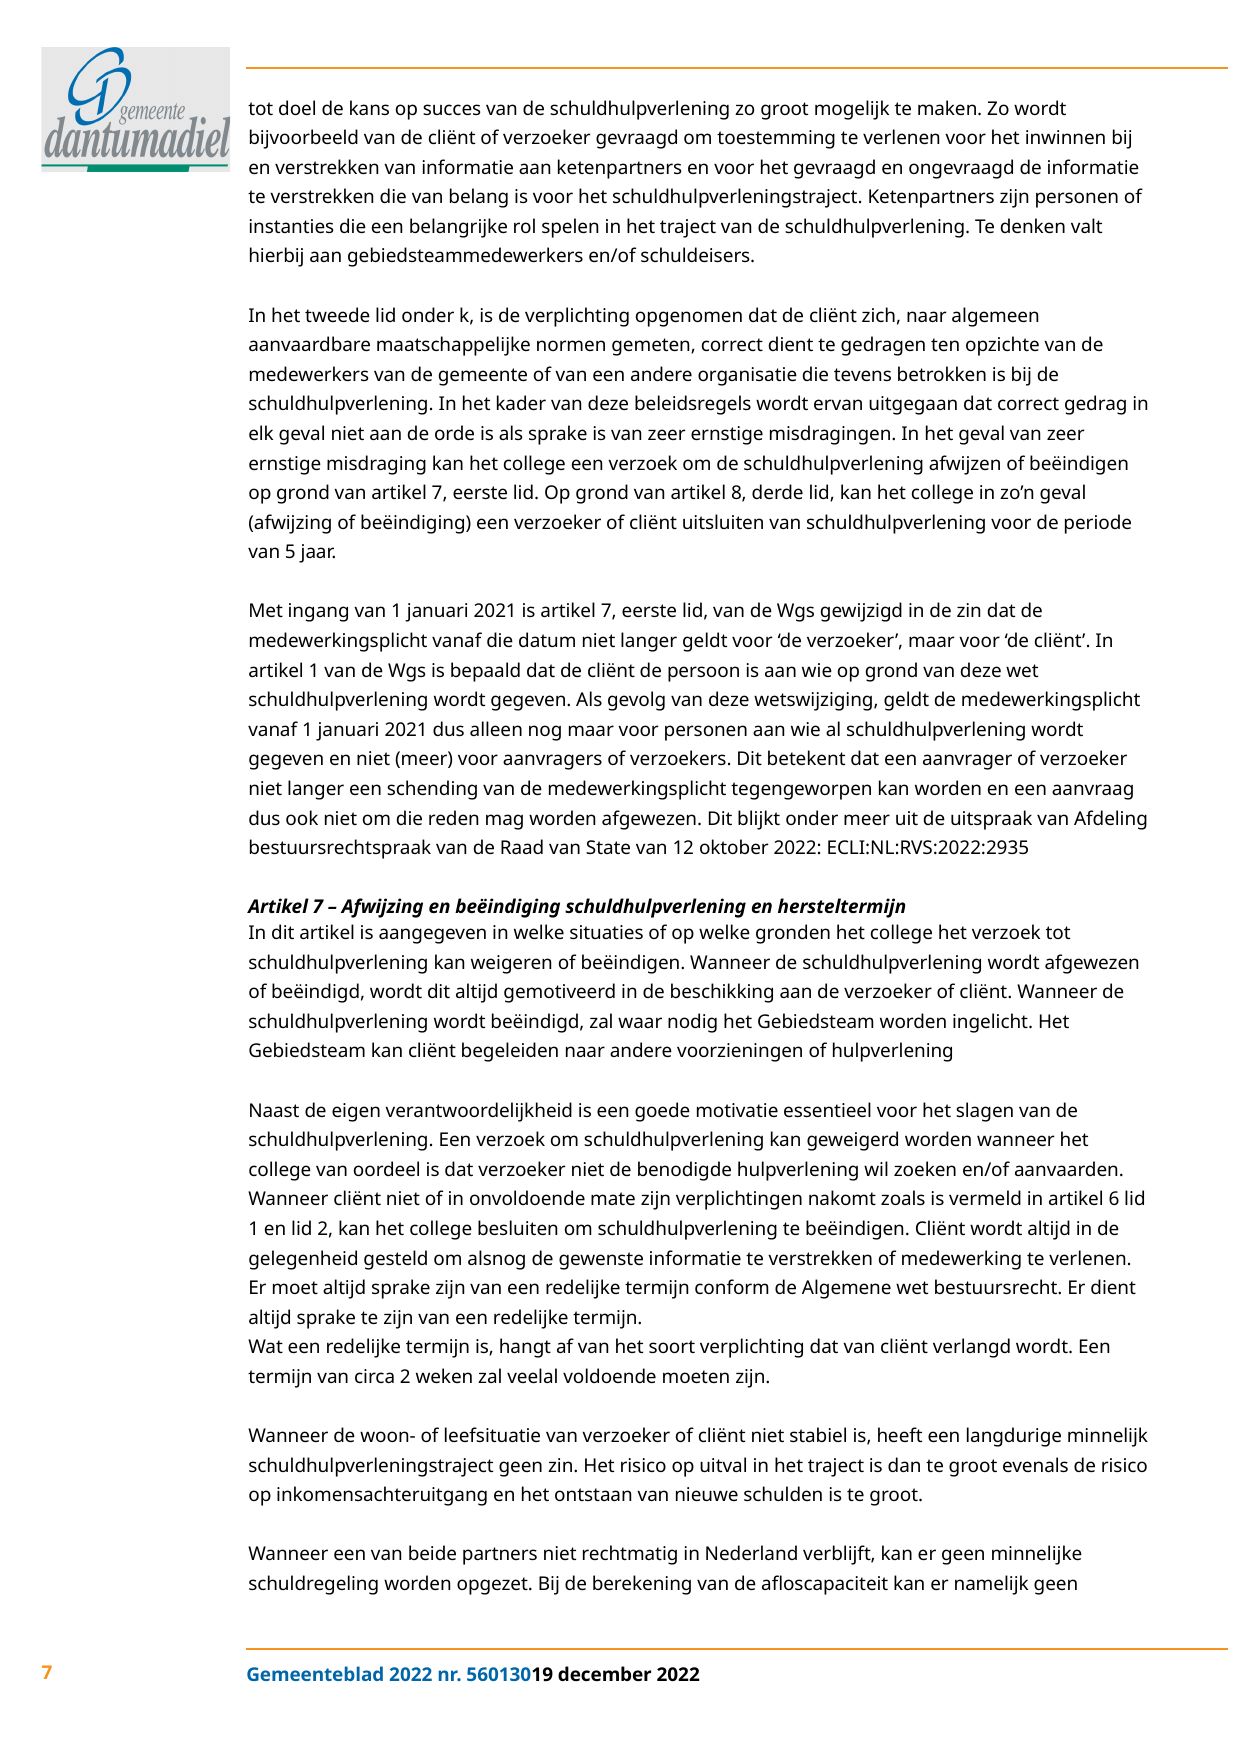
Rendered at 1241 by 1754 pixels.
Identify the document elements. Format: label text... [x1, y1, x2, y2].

text Wanneer cliënt niet of in onvoldoende mate zijn verplichtingen nakomt zoals is vermeld in artikel 6 lid 1 en lid 2, kan het college besluiten om schuldhulpverlening te beëindigen. Cliënt wordt altijd in de gelegenheid gesteld om alsnog de gewenste informatie te verstrekken of medewerking te verlenen. Er moet altijd sprake zijn van een redelijke termijn conform de Algemene wet bestuursrecht. Er dient altijd sprake te zijn van een redelijke termijn. [248, 1186, 1152, 1329]
text tot doel de kans op succes van de schuldhulpverlening zo groot mogelijk te maken. Zo wordt bijvoorbeeld van de cliënt of verzoeker gevraagd om toestemming te verlenen voor het inwinnen bij en verstrekken van informatie aan ketenpartners en voor het gevraagd en ongevraagd de informatie te verstrekken die van belang is voor het schuldhulpverleningstraject. Ketenpartners zijn personen of instanties die een belangrijke rol spelen in het traject van de schuldhulpverlening. Te denken valt hierbij aan gebiedsteammedewerkers en/of schuldeisers. [248, 95, 1152, 268]
text Wanneer de woon- of leefsituatie van verzoeker of cliënt niet stabiel is, heeft een langdurige minnelijk schuldhulpverleningstraject geen zin. Het risico op uitval in het traject is dan te groot evenals de risico op inkomensachteruitgang en het ontstaan van nieuwe schulden is te groot. [248, 1422, 1152, 1507]
picture [41, 47, 231, 172]
text In dit artikel is aangegeven in welke situaties of op welke gronden het college het verzoek tot schuldhulpverlening kan weigeren of beëindigen. Wanneer de schuldhulpverlening wordt afgewezen of beëindigd, wordt dit altijd gemotiveerd in de beschikking aan de verzoeker of cliënt. Wanneer de schuldhulpverlening wordt beëindigd, zal waar nodig het Gebiedsteam worden ingelicht. Het Gebiedsteam kan cliënt begeleiden naar andere voorzieningen of hulpverlening [248, 919, 1152, 1063]
text Met ingang van 1 januari 2021 is artikel 7, eerste lid, van de Wgs gewijzigd in de zin dat de medewerkingsplicht vanaf die datum niet langer geldt voor ‘de verzoeker’, maar voor ‘de cliënt’. In artikel 1 van de Wgs is bepaald dat de cliënt de persoon is aan wie op grond van deze wet schuldhulpverlening wordt gegeven. Als gevolg van deze wetswijziging, geldt de medewerkingsplicht vanaf 1 januari 2021 dus alleen nog maar voor personen aan wie al schuldhulpverlening wordt gegeven en niet (meer) voor aanvragers of verzoekers. Dit betekent dat een aanvrager of verzoeker niet langer een schending van de medewerkingsplicht tegengeworpen kan worden en een aanvraag dus ook niet om die reden mag worden afgewezen. Dit blijkt onder meer uit de uitspraak van Afdeling bestuursrechtspraak van de Raad van State van 12 oktober 2022: ECLI:NL:RVS:2022:2935 [248, 598, 1152, 860]
text Wanneer een van beide partners niet rechtmatig in Nederland verblijft, kan er geen minnelijke schuldregeling worden opgezet. Bij de berekening van de afloscapaciteit kan er namelijk geen [248, 1541, 1152, 1596]
text In het tweede lid onder k, is de verplichting opgenomen dat de cliënt zich, naar algemeen aanvaardbare maatschappelijke normen gemeten, correct dient te gedragen ten opzichte van de medewerkers van de gemeente of van een andere organisatie die tevens betrokken is bij de schuldhulpverlening. In het kader van deze beleidsregels wordt ervan uitgegaan dat correct gedrag in elk geval niet aan de orde is als sprake is van zeer ernstige misdragingen. In het geval van zeer ernstige misdraging kan het college een verzoek om de schuldhulpverlening afwijzen of beëindigen op grond van artikel 7, eerste lid. Op grond van artikel 8, derde lid, kan het college in zo’n geval (afwijzing of beëindiging) een verzoeker of cliënt uitsluiten van schuldhulpverlening voor de periode van 5 jaar. [248, 302, 1152, 564]
text Artikel 7 – Afwijzing en beëindiging schuldhulpverlening en hersteltermijn [248, 893, 1152, 919]
text Naast de eigen verantwoordelijkheid is een goede motivatie essentieel voor het slagen van de schuldhulpverlening. Een verzoek om schuldhulpverlening kan geweigerd worden wanneer het college van oordeel is dat verzoeker niet de benodigde hulpverlening wil zoeken en/of aanvaarden. [248, 1097, 1152, 1182]
text Wat een redelijke termijn is, hangt af van het soort verplichting dat van cliënt verlangd wordt. Een termijn van circa 2 weken zal veelal voldoende moeten zijn. [248, 1333, 1152, 1389]
